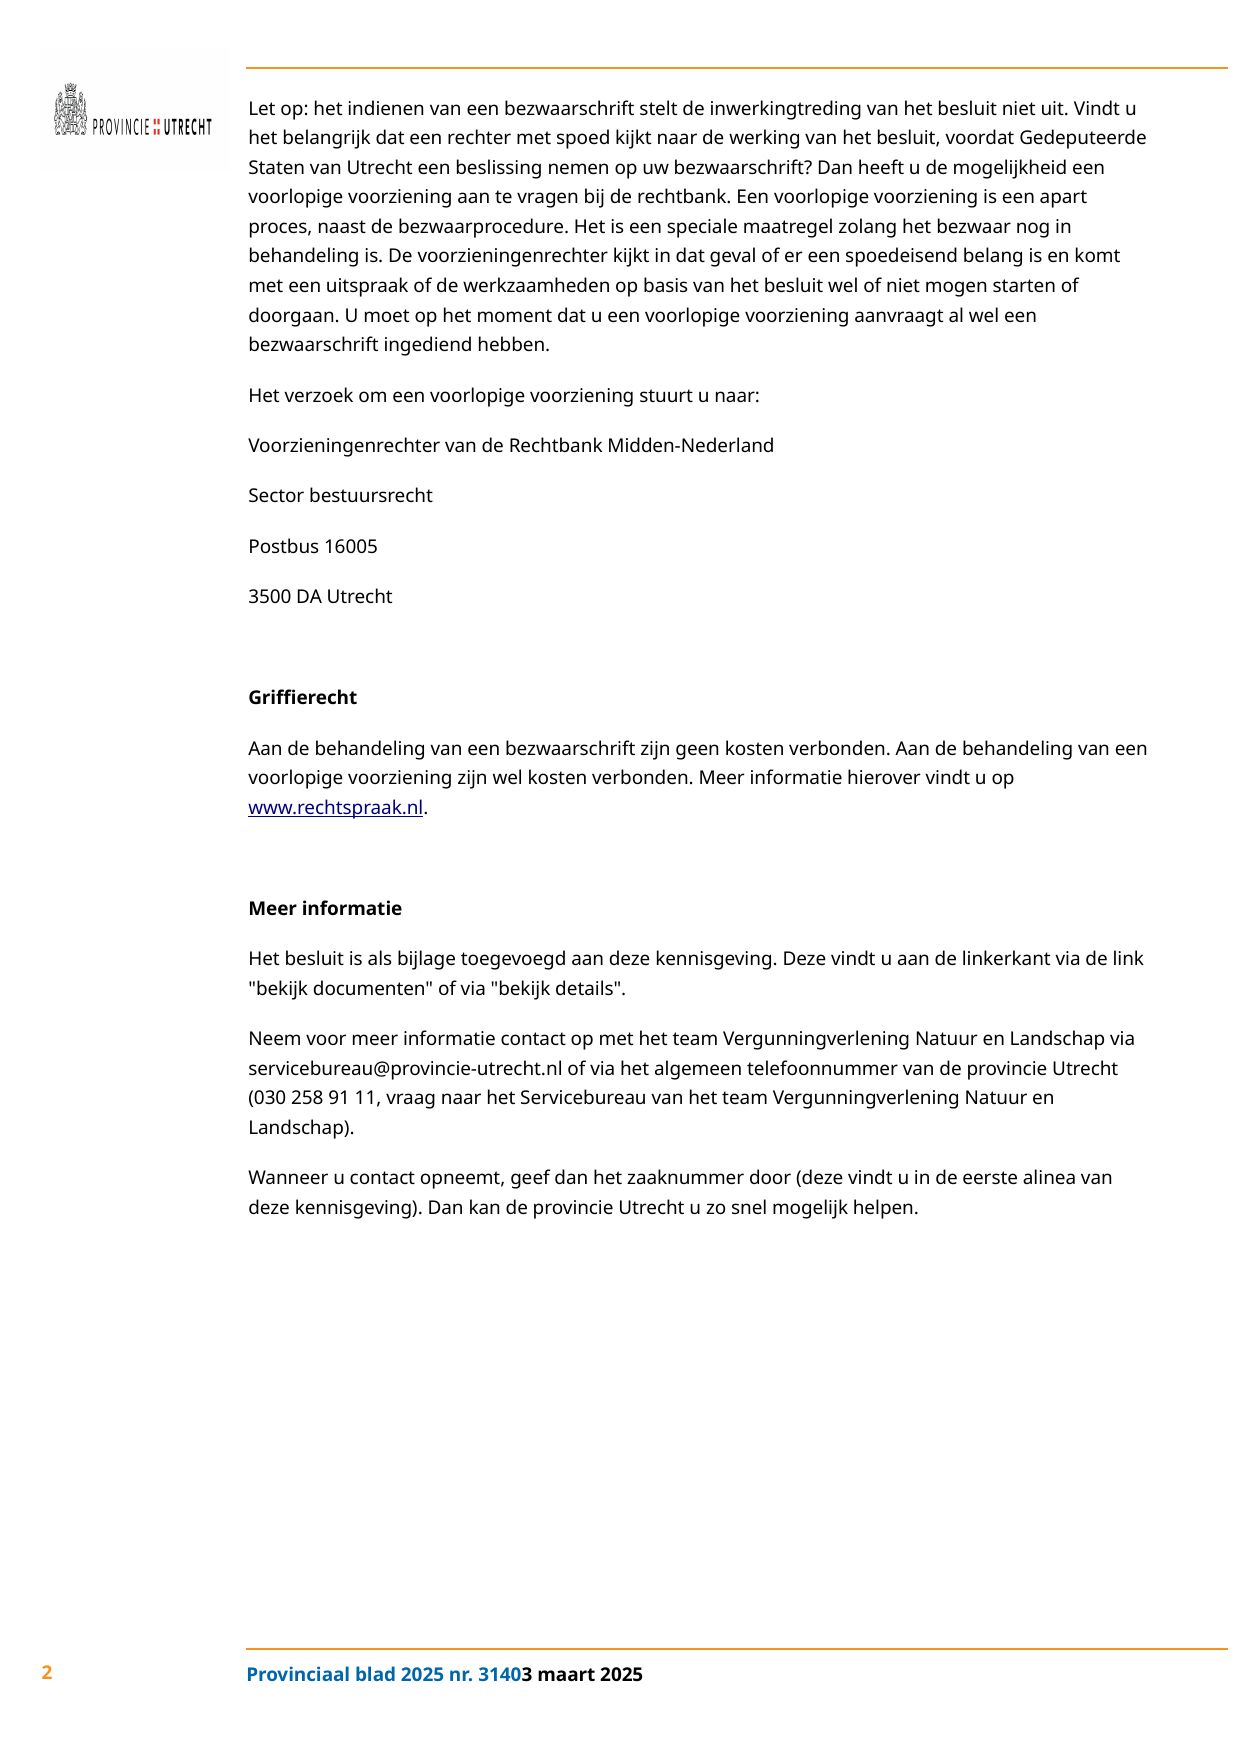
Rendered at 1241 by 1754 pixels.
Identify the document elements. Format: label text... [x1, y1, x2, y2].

text Het besluit is als bijlage toegevoegd aan deze kennisgeving. Deze vindt u aan de linkerkant via de link "bekijk documenten" of via "bekijk details". [248, 945, 1152, 1001]
text Griffierecht [248, 684, 1152, 710]
text Sector bestuursrecht [248, 483, 1152, 508]
text Wanneer u contact opneemt, geef dan het zaaknummer door (deze vindt u in de eerste alinea van deze kennisgeving). Dan kan de provincie Utrecht u zo snel mogelijk helpen. [248, 1164, 1152, 1220]
text Voorzieningenrechter van de Rechtbank Midden-Nederland [248, 432, 1152, 458]
text Postbus 16005 [248, 533, 1152, 559]
text Neem voor meer informatie contact op met het team Vergunningverlening Natuur en Landschap via servicebureau@provincie-utrecht.nl of via het algemeen telefoonnummer van de provincie Utrecht (030 258 91 11, vraag naar het Servicebureau van het team Vergunningverlening Natuur en Landschap). [248, 1025, 1152, 1140]
picture [41, 47, 231, 172]
text Let op: het indienen van een bezwaarschrift stelt de inwerkingtreding van het besluit niet uit. Vindt u het belangrijk dat een rechter met spoed kijkt naar de werking van het besluit, voordat Gedeputeerde Staten van Utrecht een beslissing nemen op uw bezwaarschrift? Dan heeft u de mogelijkheid een voorlopige voorziening aan te vragen bij de rechtbank. Een voorlopige voorziening is een apart proces, naast de bezwaarprocedure. Het is een speciale maatregel zolang het bezwaar nog in behandeling is. De voorzieningenrechter kijkt in dat geval of er een spoedeisend belang is en komt met een uitspraak of de werkzaamheden op basis van het besluit wel of niet mogen starten of doorgaan. U moet op het moment dat u een voorlopige voorziening aanvraagt al wel een bezwaarschrift ingediend hebben. [248, 95, 1152, 357]
text 3500 DA Utrecht [248, 583, 1152, 609]
text Meer informatie [248, 895, 1152, 921]
text Aan de behandeling van een bezwaarschrift zijn geen kosten verbonden. Aan de behandeling van een voorlopige voorziening zijn wel kosten verbonden. Meer informatie hierover vindt u op www.rechtspraak.nl. [248, 735, 1152, 820]
text Het verzoek om een voorlopige voorziening stuurt u naar: [248, 382, 1152, 408]
